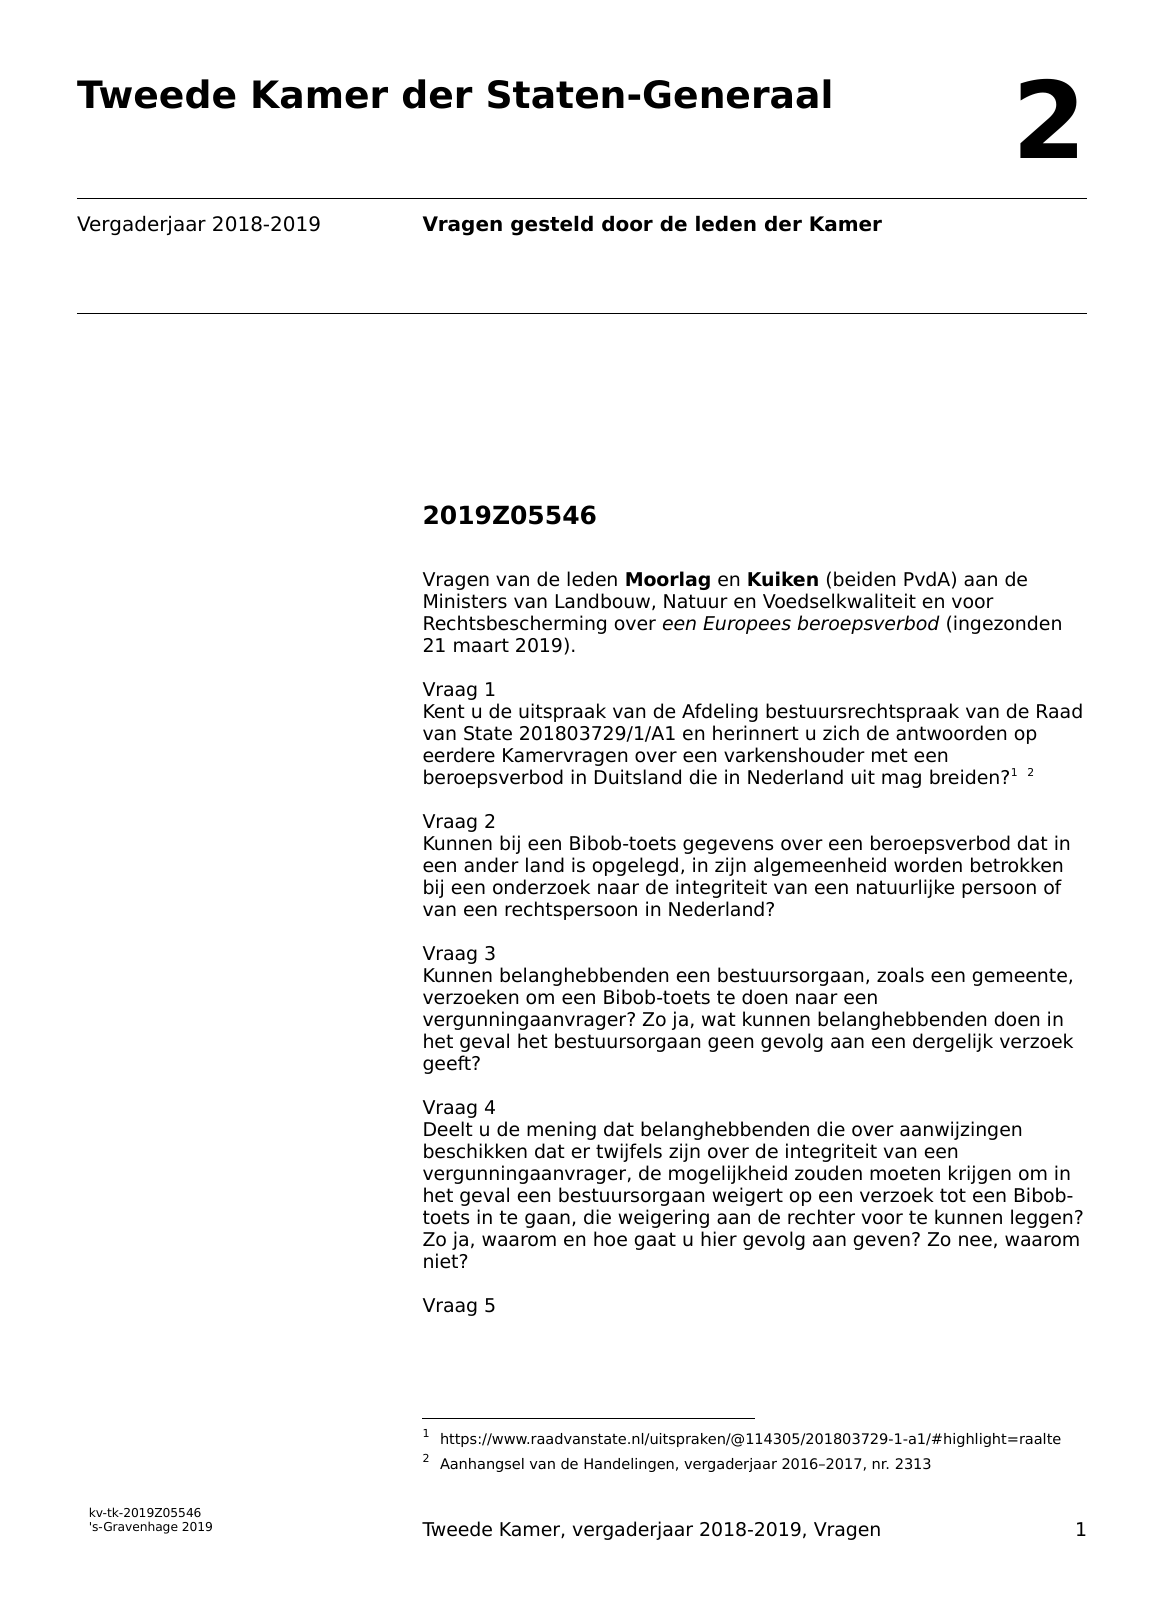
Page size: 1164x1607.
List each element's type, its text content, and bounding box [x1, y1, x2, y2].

table_header 2 [886, 59, 1087, 198]
text https://www.raadvanstate.nl/uitspraken/@114305/201803729-1-a1/#highlight=raalte [422, 1427, 1087, 1449]
text Vraag 4 [422, 1097, 1087, 1119]
table_header Tweede Kamer der Staten-Generaal [77, 59, 886, 198]
text Deelt u de mening dat belanghebbenden die over aanwijzingen beschikken dat er twijfels zijn over de integriteit van een vergunningaanvrager, de mogelijkheid zouden moeten krijgen om in het geval een bestuursorgaan weigert op een verzoek tot een Bibob-toets in te gaan, die weigering aan de rechter voor te kunnen leggen? Zo ja, waarom en hoe gaat u hier gevolg aan geven? Zo nee, waarom niet? [422, 1119, 1087, 1273]
text 's-Gravenhage 2019 [88, 1520, 323, 1534]
table_cell Vragen gesteld door de leden der Kamer [422, 199, 1087, 313]
text Vraag 3 [422, 943, 1087, 965]
text Vraag 1 [422, 679, 1087, 701]
text Kunnen belanghebbenden een bestuursorgaan, zoals een gemeente, verzoeken om een Bibob-toets te doen naar een vergunningaanvrager? Zo ja, wat kunnen belanghebbenden doen in het geval het bestuursorgaan geen gevolg aan een dergelijk verzoek geeft? [422, 965, 1087, 1075]
text Kunnen bij een Bibob-toets gegevens over een beroepsverbod dat in een ander land is opgelegd, in zijn algemeenheid worden betrokken bij een onderzoek naar de integriteit van een natuurlijke persoon of van een rechtspersoon in Nederland? [422, 833, 1087, 921]
text Vraag 2 [422, 811, 1087, 833]
text Aanhangsel van de Handelingen, vergaderjaar 2016–2017, nr. 2313 [422, 1452, 1087, 1474]
table_cell Vergaderjaar 2018-2019 [77, 199, 422, 313]
text 2019Z05546 [422, 501, 1087, 531]
text Vraag 5 [422, 1295, 1087, 1317]
text Vragen van de leden Moorlag en Kuiken (beiden PvdA) aan de Ministers van Landbouw, Natuur en Voedselkwaliteit en voor Rechtsbescherming over een Europees beroepsverbod (ingezonden 21 maart 2019). [422, 569, 1087, 657]
text kv-tk-2019Z05546 [88, 1506, 323, 1520]
text Kent u de uitspraak van de Afdeling bestuursrechtspraak van de Raad van State 201803729/1/A1 en herinnert u zich de antwoorden op eerdere Kamervragen over een varkenshouder met een beroepsverbod in Duitsland die in Nederland uit mag breiden? [422, 701, 1087, 789]
